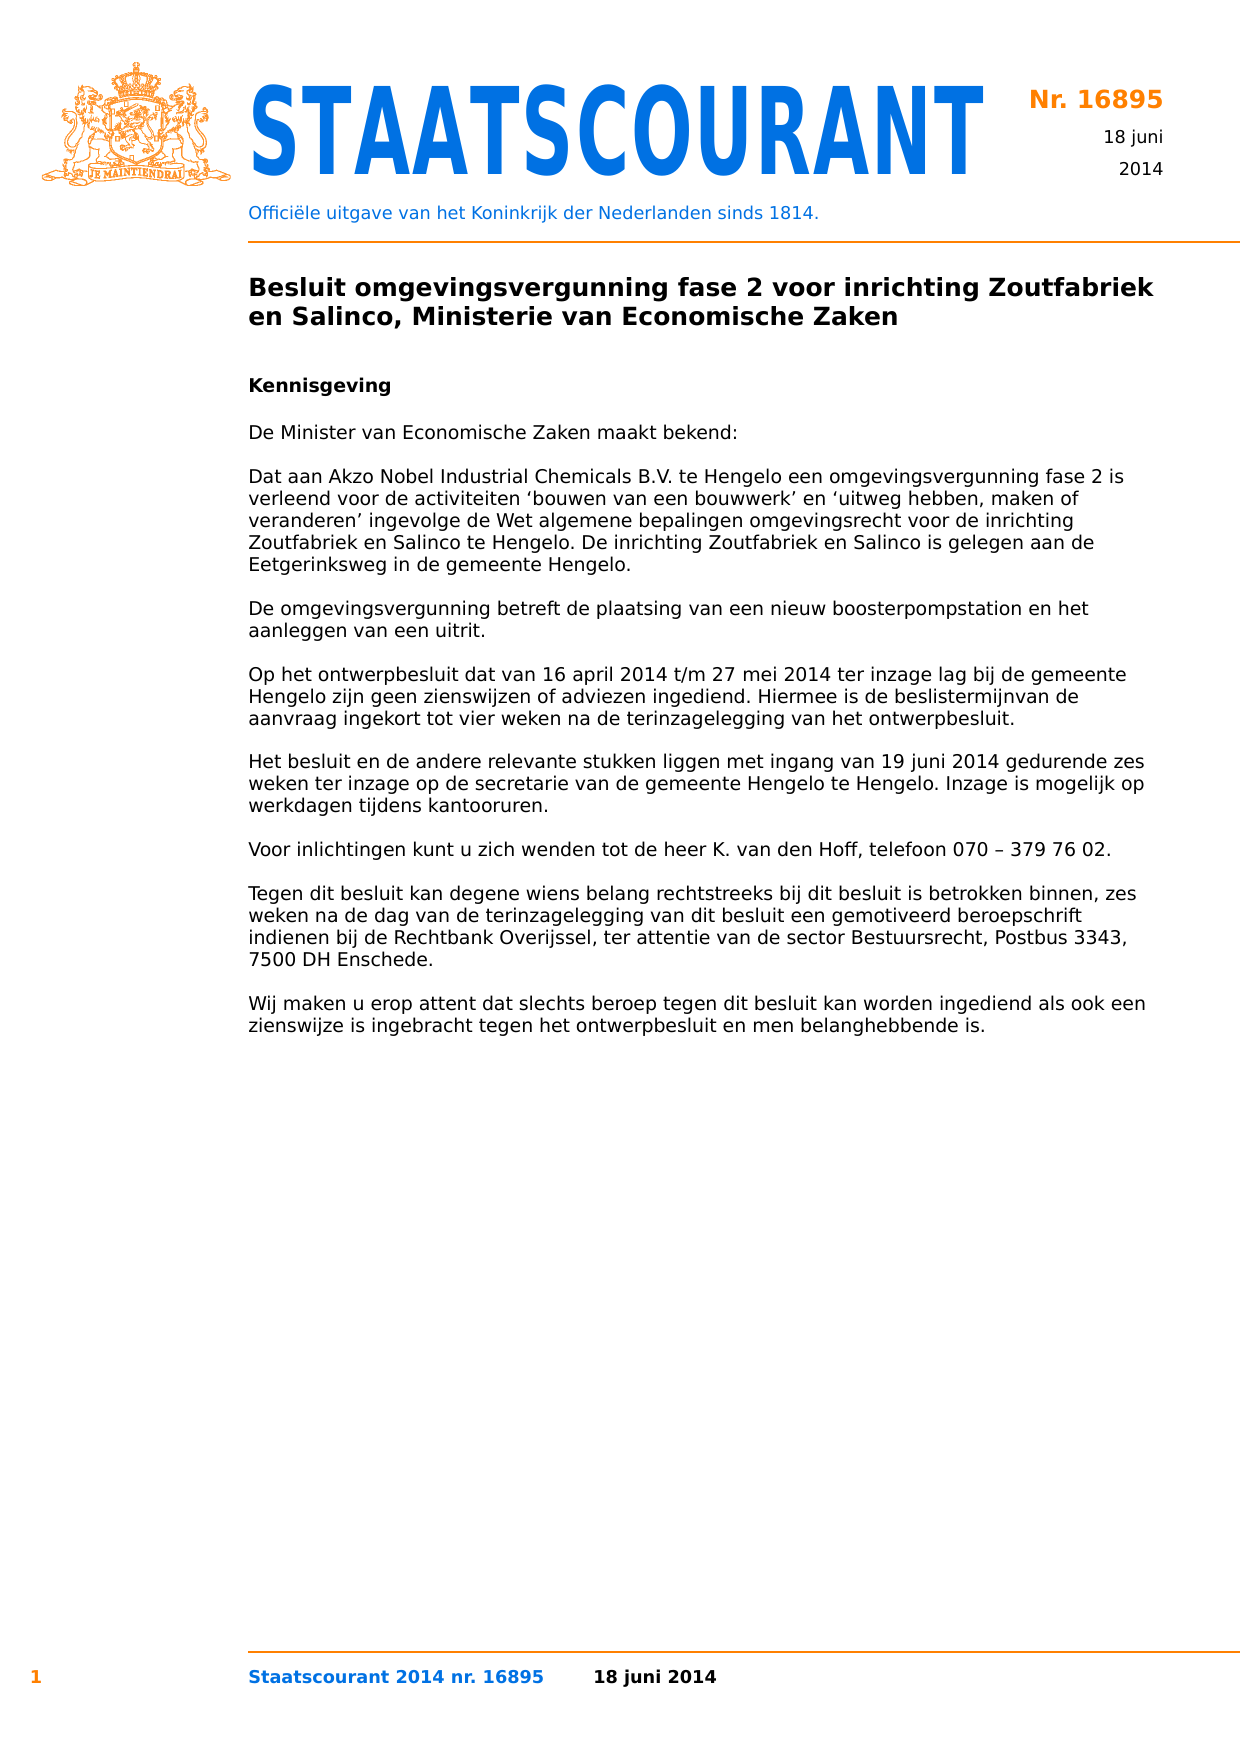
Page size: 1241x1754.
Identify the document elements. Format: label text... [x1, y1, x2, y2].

text Het besluit en de andere relevante stukken liggen met ingang van 19 juni 2014 gedurende zes weken ter inzage op de secretarie van de gemeente Hengelo te Hengelo. Inzage is mogelijk op werkdagen tijdens kantooruren. [248, 751, 1163, 817]
picture [41, 62, 231, 186]
text Op het ontwerpbesluit dat van 16 april 2014 t/m 27 mei 2014 ter inzage lag bij de gemeente Hengelo zijn geen zienswijzen of adviezen ingediend. Hiermee is de beslistermijnvan de aanvraag ingekort tot vier weken na de terinzagelegging van het ontwerpbesluit. [248, 663, 1163, 729]
text Tegen dit besluit kan degene wiens belang rechtstreeks bij dit besluit is betrokken binnen, zes weken na de dag van de terinzagelegging van dit besluit een gemotiveerd beroepschrift indienen bij de Rechtbank Overijssel, ter attentie van de sector Bestuursrecht, Postbus 3343, 7500 DH Enschede. [248, 883, 1163, 971]
text De Minister van Economische Zaken maakt bekend: [248, 422, 1163, 444]
text Wij maken u erop attent dat slechts beroep tegen dit besluit kan worden ingediend als ook een zienswijze is ingebracht tegen het ontwerpbesluit en men belanghebbende is. [248, 993, 1163, 1037]
table_header [25, 62, 248, 241]
table_cell Officiële uitgave van het Koninkrijk der Nederlanden sinds 1814. [248, 203, 1240, 241]
text Voor inlichtingen kunt u zich wenden tot de heer K. van den Hoff, telefoon 070 – 379 76 02. [248, 839, 1163, 861]
text Dat aan Akzo Nobel Industrial Chemicals B.V. te Hengelo een omgevingsvergunning fase 2 is verleend voor de activiteiten ‘bouwen van een bouwwerk’ en ‘uitweg hebben, maken of veranderen’ ingevolge de Wet algemene bepalingen omgevingsrecht voor de inrichting Zoutfabriek en Salinco te Hengelo. De inrichting Zoutfabriek en Salinco is gelegen aan de Eetgerinksweg in de gemeente Hengelo. [248, 466, 1163, 576]
text De omgevingsvergunning betreft de plaatsing van een nieuw boosterpompstation en het aanleggen van een uitrit. [248, 598, 1163, 642]
table_cell 2014 [998, 153, 1240, 203]
table_header Nr. 16895 [998, 62, 1240, 121]
subtitle Besluit omgevingsvergunning fase 2 voor inrichting Zoutfabriek en Salinco, Ministerie van Economische Zaken [248, 273, 1163, 331]
table_header STAATSCOURANT [248, 62, 998, 203]
table_cell 18 juni [998, 121, 1240, 153]
subtitle Kennisgeving [248, 375, 1163, 397]
